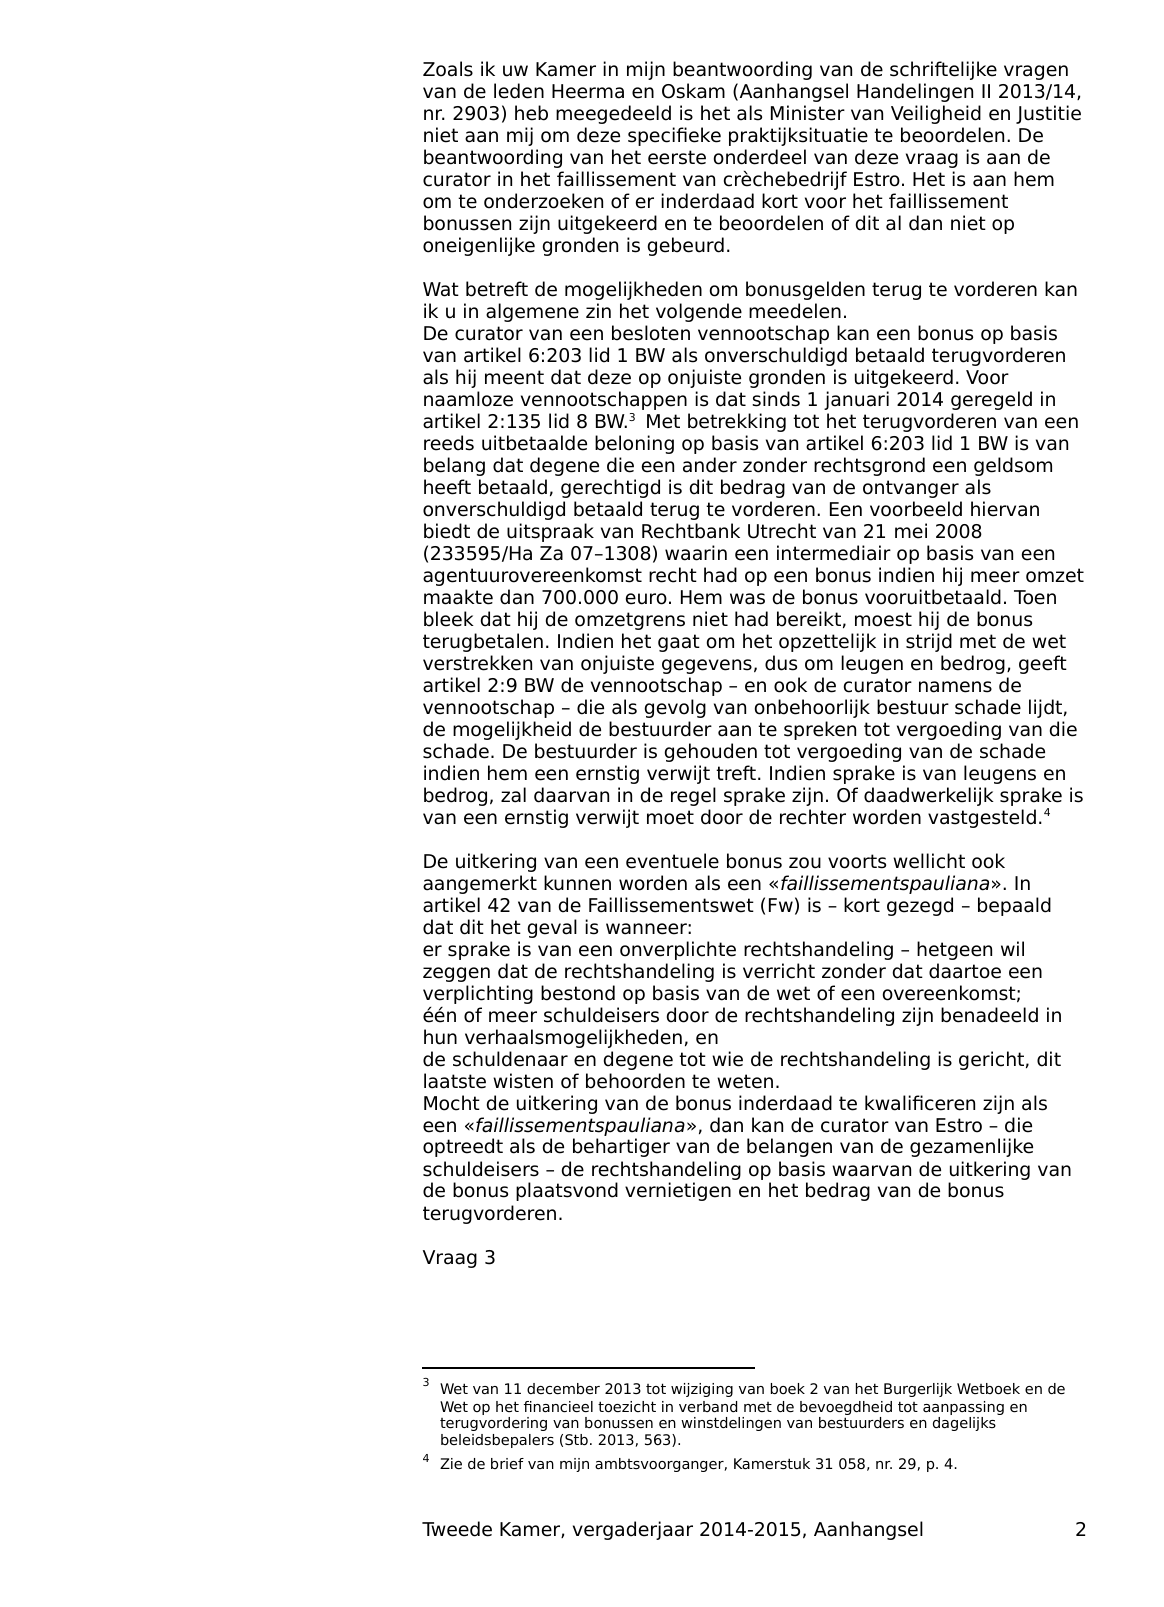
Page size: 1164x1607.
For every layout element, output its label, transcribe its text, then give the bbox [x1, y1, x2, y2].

text Zoals ik uw Kamer in mijn beantwoording van de schriftelijke vragen van de leden Heerma en Oskam (Aanhangsel Handelingen II 2013/14, nr. 2903) heb meegedeeld is het als Minister van Veiligheid en Justitie niet aan mij om deze specifieke praktijksituatie te beoordelen. De beantwoording van het eerste onderdeel van deze vraag is aan de curator in het faillissement van crèchebedrijf Estro. Het is aan hem om te onderzoeken of er inderdaad kort voor het faillissement bonussen zijn uitgekeerd en te beoordelen of dit al dan niet op oneigenlijke gronden is gebeurd. [422, 59, 1087, 257]
text één of meer schuldeisers door de rechtshandeling zijn benadeeld in hun verhaalsmogelijkheden, en [422, 1004, 1087, 1048]
text de schuldenaar en degene tot wie de rechtshandeling is gericht, dit laatste wisten of behoorden te weten. [422, 1048, 1087, 1092]
text Mocht de uitkering van de bonus inderdaad te kwalificeren zijn als een «faillissementspauliana», dan kan de curator van Estro – die optreedt als de behartiger van de belangen van de gezamenlijke schuldeisers – de rechtshandeling op basis waarvan de uitkering van de bonus plaatsvond vernietigen en het bedrag van de bonus terugvorderen. [422, 1092, 1087, 1224]
text Wet van 11 december 2013 tot wijziging van boek 2 van het Burgerlijk Wetboek en de Wet op het financieel toezicht in verband met de bevoegdheid tot aanpassing en terugvordering van bonussen en winstdelingen van bestuurders en dagelijks beleidsbepalers (Stb. 2013, 563). [422, 1377, 1087, 1449]
text Zie de brief van mijn ambtsvoorganger, Kamerstuk 31 058, nr. 29, p. 4. [422, 1452, 1087, 1474]
text Vraag 3 [422, 1247, 1087, 1268]
text De uitkering van een eventuele bonus zou voorts wellicht ook aangemerkt kunnen worden als een «faillissementspauliana». In artikel 42 van de Faillissementswet (Fw) is – kort gezegd – bepaald dat dit het geval is wanneer: [422, 851, 1087, 939]
text er sprake is van een onverplichte rechtshandeling – hetgeen wil zeggen dat de rechtshandeling is verricht zonder dat daartoe een verplichting bestond op basis van de wet of een overeenkomst; [422, 939, 1087, 1004]
text Wat betreft de mogelijkheden om bonusgelden terug te vorderen kan ik u in algemene zin het volgende meedelen. [422, 279, 1087, 323]
text De curator van een besloten vennootschap kan een bonus op basis van artikel 6:203 lid 1 BW als onverschuldigd betaald terugvorderen als hij meent dat deze op onjuiste gronden is uitgekeerd. Voor naamloze vennootschappen is dat sinds 1 januari 2014 geregeld in artikel 2:135 lid 8 BW. Met betrekking tot het terugvorderen van een reeds uitbetaalde beloning op basis van artikel 6:203 lid 1 BW is van belang dat degene die een ander zonder rechtsgrond een geldsom heeft betaald, gerechtigd is dit bedrag van de ontvanger als onverschuldigd betaald terug te vorderen. Een voorbeeld hiervan biedt de uitspraak van Rechtbank Utrecht van 21 mei 2008 (233595/Ha Za 07–1308) waarin een intermediair op basis van een agentuurovereenkomst recht had op een bonus indien hij meer omzet maakte dan 700.000 euro. Hem was de bonus vooruitbetaald. Toen bleek dat hij de omzetgrens niet had bereikt, moest hij de bonus terugbetalen. Indien het gaat om het opzettelijk in strijd met de wet verstrekken van onjuiste gegevens, dus om leugen en bedrog, geeft artikel 2:9 BW de vennootschap – en ook de curator namens de vennootschap – die als gevolg van onbehoorlijk bestuur schade lijdt, de mogelijkheid de bestuurder aan te spreken tot vergoeding van die schade. De bestuurder is gehouden tot vergoeding van de schade indien hem een ernstig verwijt treft. Indien sprake is van leugens en bedrog, zal daarvan in de regel sprake zijn. Of daadwerkelijk sprake is van een ernstig verwijt moet door de rechter worden vastgesteld. [422, 323, 1087, 828]
